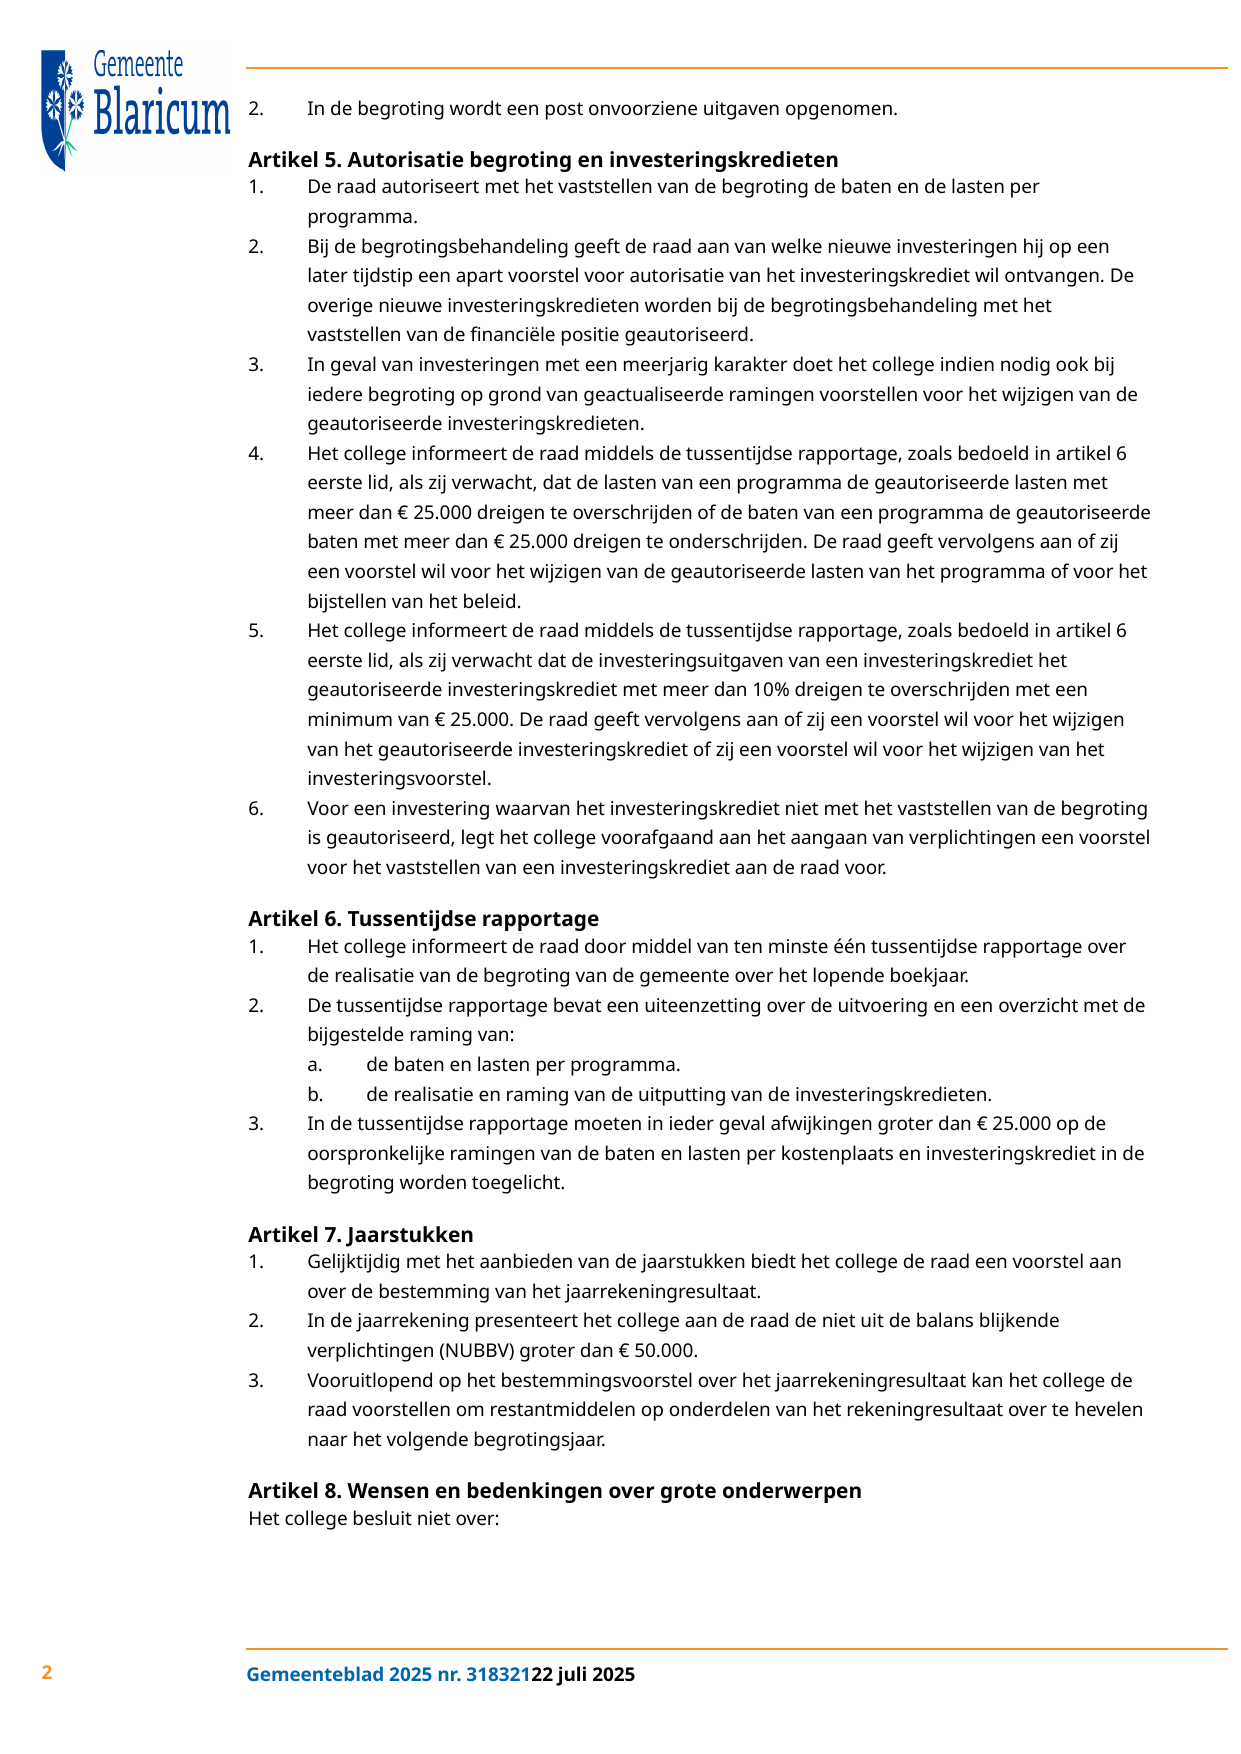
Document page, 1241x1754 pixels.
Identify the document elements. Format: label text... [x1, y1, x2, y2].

text Het college besluit niet over: [248, 1505, 1152, 1531]
list Het college informeert de raad middels de tussentijdse rapportage, zoals bedoeld in artikel 6 eerste lid, als zij verwacht, dat de lasten van een programma de geautoriseerde lasten met meer dan € 25.000 dreigen te overschrijden of de baten van een programma de geautoriseerde baten met meer dan € 25.000 dreigen te onderschrijden. De raad geeft vervolgens aan of zij een voorstel wil voor het wijzigen van de geautoriseerde lasten van het programma of voor het bijstellen van het beleid. [248, 440, 1152, 613]
list De tussentijdse rapportage bevat een uiteenzetting over de uitvoering en een overzicht met de bijgestelde raming van: [248, 992, 1152, 1047]
list de realisatie en raming van de uitputting van de investeringskredieten. [307, 1081, 1152, 1107]
list In de jaarrekening presenteert het college aan de raad de niet uit de balans blijkende verplichtingen (NUBBV) groter dan € 50.000. [248, 1308, 1152, 1363]
list Bij de begrotingsbehandeling geeft de raad aan van welke nieuwe investeringen hij op een later tijdstip een apart voorstel voor autorisatie van het investeringskrediet wil ontvangen. De overige nieuwe investeringskredieten worden bij de begrotingsbehandeling met het vaststellen van de financiële positie geautoriseerd. [248, 233, 1152, 347]
list Het college informeert de raad middels de tussentijdse rapportage, zoals bedoeld in artikel 6 eerste lid, als zij verwacht dat de investeringsuitgaven van een investeringskrediet het geautoriseerde investeringskrediet met meer dan 10% dreigen te overschrijden met een minimum van € 25.000. De raad geeft vervolgens aan of zij een voorstel wil voor het wijzigen van het geautoriseerde investeringskrediet of zij een voorstel wil voor het wijzigen van het investeringsvoorstel. [248, 617, 1152, 791]
list Gelijktijdig met het aanbieden van de jaarstukken biedt het college de raad een voorstel aan over de bestemming van het jaarrekeningresultaat. [248, 1248, 1152, 1304]
text Artikel 8. Wensen en bedenkingen over grote onderwerpen [248, 1476, 1152, 1505]
text Artikel 5. Autorisatie begroting en investeringskredieten [248, 145, 1152, 174]
list In de tussentijdse rapportage moeten in ieder geval afwijkingen groter dan € 25.000 op de oorspronkelijke ramingen van de baten en lasten per kostenplaats en investeringskrediet in de begroting worden toegelicht. [248, 1110, 1152, 1195]
list In de begroting wordt een post onvoorziene uitgaven opgenomen. [248, 95, 1152, 121]
text Artikel 6. Tussentijdse rapportage [248, 904, 1152, 933]
list Voor een investering waarvan het investeringskrediet niet met het vaststellen van de begroting is geautoriseerd, legt het college voorafgaand aan het aangaan van verplichtingen een voorstel voor het vaststellen van een investeringskrediet aan de raad voor. [248, 795, 1152, 880]
list de baten en lasten per programma. [307, 1051, 1152, 1077]
list De raad autoriseert met het vaststellen van de begroting de baten en de lasten per programma. [248, 174, 1152, 229]
list Het college informeert de raad door middel van ten minste één tussentijdse rapportage over de realisatie van de begroting van de gemeente over het lopende boekjaar. [248, 933, 1152, 988]
picture [41, 47, 231, 172]
list In geval van investeringen met een meerjarig karakter doet het college indien nodig ook bij iedere begroting op grond van geactualiseerde ramingen voorstellen voor het wijzigen van de geautoriseerde investeringskredieten. [248, 351, 1152, 436]
list Vooruitlopend op het bestemmingsvoorstel over het jaarrekeningresultaat kan het college de raad voorstellen om restantmiddelen op onderdelen van het rekeningresultaat over te hevelen naar het volgende begrotingsjaar. [248, 1367, 1152, 1452]
text Artikel 7. Jaarstukken [248, 1220, 1152, 1248]
